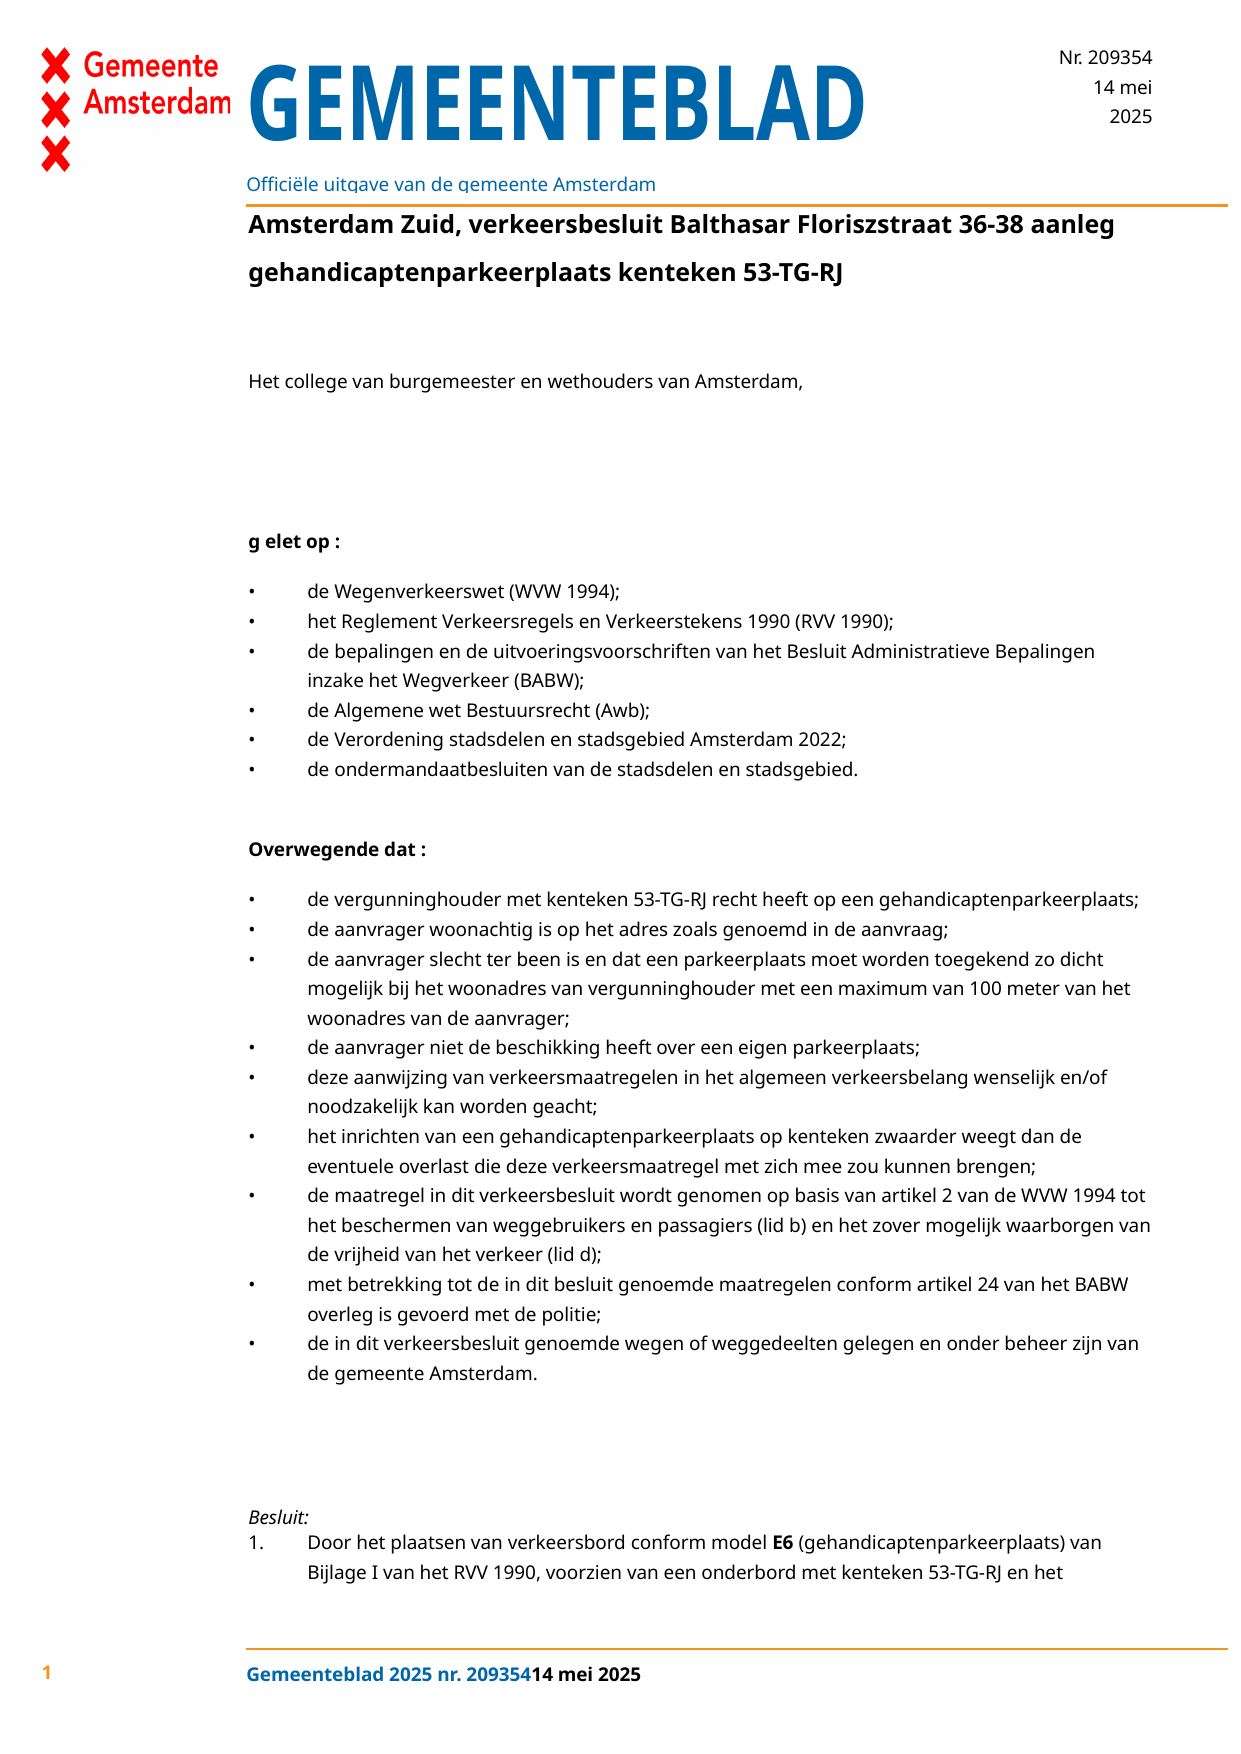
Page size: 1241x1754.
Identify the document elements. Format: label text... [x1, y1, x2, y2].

list met betrekking tot de in dit besluit genoemde maatregelen conform artikel 24 van het BABW overleg is gevoerd met de politie; [248, 1271, 1152, 1326]
list de ondermandaatbesluiten van de stadsdelen en stadsgebied. [248, 756, 1152, 782]
list de Algemene wet Bestuursrecht (Awb); [248, 697, 1152, 723]
list het inrichten van een gehandicaptenparkeerplaats op kenteken zwaarder weegt dan de eventuele overlast die deze verkeersmaatregel met zich mee zou kunnen brengen; [248, 1123, 1152, 1178]
text Overwegende dat : [248, 836, 1152, 862]
list de in dit verkeersbesluit genoemde wegen of weggedeelten gelegen en onder beheer zijn van de gemeente Amsterdam. [248, 1330, 1152, 1386]
text g elet op : [248, 528, 1152, 554]
text Het college van burgemeester en wethouders van Amsterdam, [248, 368, 1152, 394]
list de aanvrager slecht ter been is en dat een parkeerplaats moet worden toegekend zo dicht mogelijk bij het woonadres van vergunninghouder met een maximum van 100 meter van het woonadres van de aanvrager; [248, 946, 1152, 1031]
list het Reglement Verkeersregels en Verkeerstekens 1990 (RVV 1990); [248, 608, 1152, 634]
list Door het plaatsen van verkeersbord conform model E6 (gehandicaptenparkeerplaats) van Bijlage I van het RVV 1990, voorzien van een onderbord met kenteken 53-TG-RJ en het [248, 1529, 1152, 1585]
list deze aanwijzing van verkeersmaatregelen in het algemeen verkeersbelang wenselijk en/of noodzakelijk kan worden geacht; [248, 1064, 1152, 1119]
list de bepalingen en de uitvoeringsvoorschriften van het Besluit Administratieve Bepalingen inzake het Wegverkeer (BABW); [248, 638, 1152, 693]
text Besluit: [248, 1504, 1152, 1529]
list de Wegenverkeerswet (WVW 1994); [248, 579, 1152, 604]
text Amsterdam Zuid, verkeersbesluit Balthasar Floriszstraat 36-38 aanleg gehandicaptenparkeerplaats kenteken 53-TG-RJ [248, 207, 1152, 288]
list de Verordening stadsdelen en stadsgebied Amsterdam 2022; [248, 727, 1152, 752]
list de aanvrager niet de beschikking heeft over een eigen parkeerplaats; [248, 1034, 1152, 1060]
list de vergunninghouder met kenteken 53-TG-RJ recht heeft op een gehandicaptenparkeerplaats; [248, 887, 1152, 912]
picture [41, 47, 231, 172]
list de maatregel in dit verkeersbesluit wordt genomen op basis van artikel 2 van de WVW 1994 tot het beschermen van weggebruikers en passagiers (lid b) en het zover mogelijk waarborgen van de vrijheid van het verkeer (lid d); [248, 1182, 1152, 1267]
list de aanvrager woonachtig is op het adres zoals genoemd in de aanvraag; [248, 916, 1152, 942]
